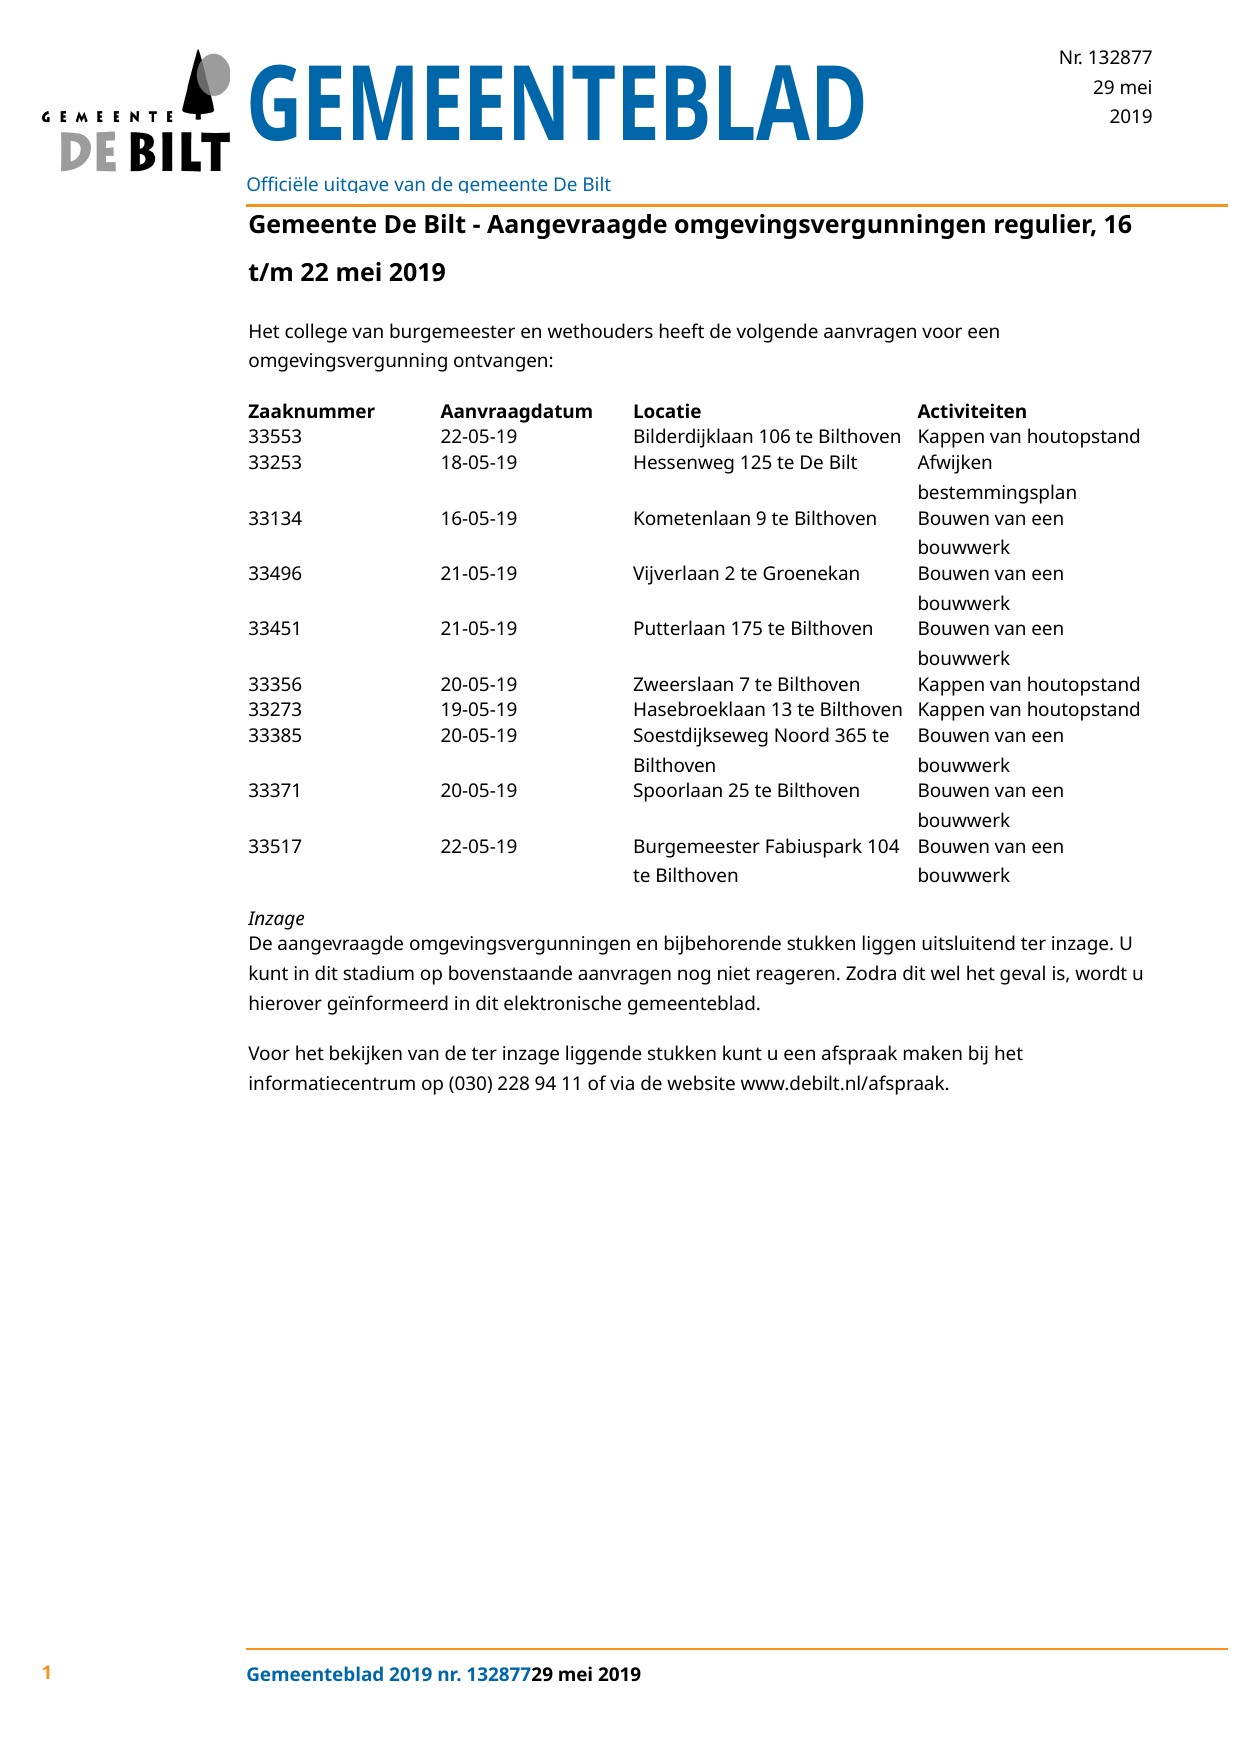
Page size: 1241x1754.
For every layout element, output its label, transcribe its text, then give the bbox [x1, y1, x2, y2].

table_cell 22-05-19 [440, 424, 633, 449]
text Voor het bekijken van de ter inzage liggende stukken kunt u een afspraak maken bij het informatiecentrum op (030) 228 94 11 of via de website www.debilt.nl/afspraak. [248, 1040, 1152, 1096]
table_cell 33273 [248, 696, 440, 722]
table_cell Kometenlaan 9 te Bilthoven [633, 505, 917, 560]
table_cell Bouwen van een bouwwerk [917, 505, 1152, 560]
text De aangevraagde omgevingsvergunningen en bijbehorende stukken liggen uitsluitend ter inzage. U kunt in dit stadium op bovenstaande aanvragen nog niet reageren. Zodra dit wel het geval is, wordt u hierover geïnformeerd in dit elektronische gemeenteblad. [248, 931, 1152, 1016]
table_header Activiteiten [917, 398, 1152, 424]
table_cell 33385 [248, 722, 440, 777]
table_cell 18-05-19 [440, 450, 633, 505]
table_cell Zweerslaan 7 te Bilthoven [633, 671, 917, 696]
table_cell Afwijken bestemmingsplan [917, 450, 1152, 505]
text Het college van burgemeester en wethouders heeft de volgende aanvragen voor een omgevingsvergunning ontvangen: [248, 318, 1152, 373]
table_cell Burgemeester Fabiuspark 104 te Bilthoven [633, 833, 917, 888]
table_cell Kappen van houtopstand [917, 424, 1152, 449]
table_cell Bouwen van een bouwwerk [917, 615, 1152, 671]
table_cell 33134 [248, 505, 440, 560]
table_cell 16-05-19 [440, 505, 633, 560]
table_cell 20-05-19 [440, 722, 633, 777]
table_cell Bouwen van een bouwwerk [917, 833, 1152, 888]
table_cell Kappen van houtopstand [917, 671, 1152, 696]
table_header Aanvraagdatum [440, 398, 633, 424]
table_cell 20-05-19 [440, 778, 633, 833]
table_cell 22-05-19 [440, 833, 633, 888]
table_cell 33371 [248, 778, 440, 833]
table_cell Spoorlaan 25 te Bilthoven [633, 778, 917, 833]
text Gemeente De Bilt - Aangevraagde omgevingsvergunningen regulier, 16 t/m 22 mei 2019 [248, 207, 1152, 288]
text Inzage [248, 905, 1152, 931]
picture [41, 47, 231, 172]
table_cell 33517 [248, 833, 440, 888]
table_cell 33356 [248, 671, 440, 696]
table_header Zaaknummer [248, 398, 440, 424]
table_cell Bouwen van een bouwwerk [917, 560, 1152, 615]
table_cell Bouwen van een bouwwerk [917, 778, 1152, 833]
table_cell Bilderdijklaan 106 te Bilthoven [633, 424, 917, 449]
table_cell Hasebroeklaan 13 te Bilthoven [633, 696, 917, 722]
table_header Locatie [633, 398, 917, 424]
table_cell 21-05-19 [440, 615, 633, 671]
table_cell 33496 [248, 560, 440, 615]
table_cell 20-05-19 [440, 671, 633, 696]
table_cell 33451 [248, 615, 440, 671]
table_cell 19-05-19 [440, 696, 633, 722]
table_cell 33253 [248, 450, 440, 505]
table_cell Vijverlaan 2 te Groenekan [633, 560, 917, 615]
table_cell Putterlaan 175 te Bilthoven [633, 615, 917, 671]
table_cell 33553 [248, 424, 440, 449]
table_cell Kappen van houtopstand [917, 696, 1152, 722]
table_cell Hessenweg 125 te De Bilt [633, 450, 917, 505]
table_cell 21-05-19 [440, 560, 633, 615]
table_cell Soestdijkseweg Noord 365 te Bilthoven [633, 722, 917, 777]
table_cell Bouwen van een bouwwerk [917, 722, 1152, 777]
